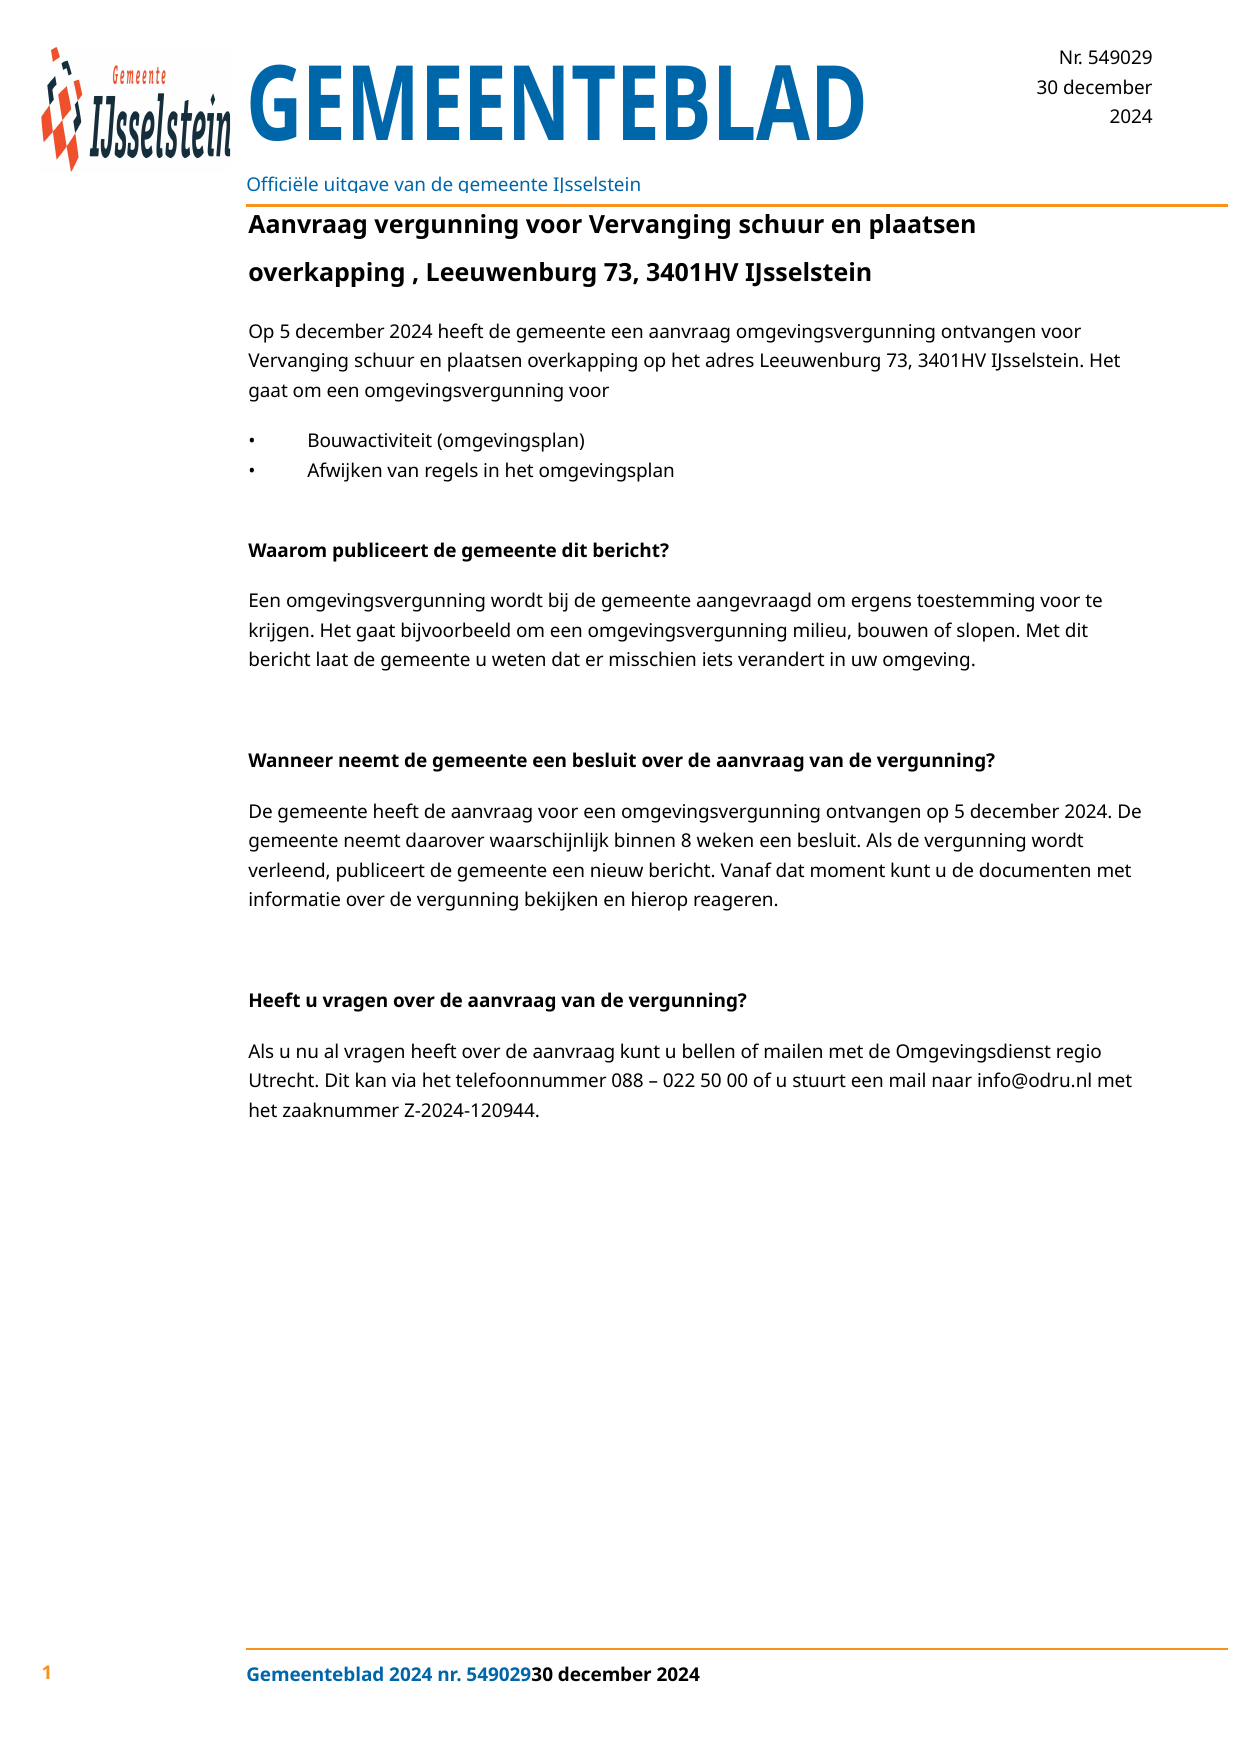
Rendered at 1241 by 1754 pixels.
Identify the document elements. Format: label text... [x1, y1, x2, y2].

list Bouwactiviteit (omgevingsplan) [248, 427, 1152, 453]
text Wanneer neemt de gemeente een besluit over de aanvraag van de vergunning? [248, 747, 1152, 773]
text Aanvraag vergunning voor Vervanging schuur en plaatsen overkapping , Leeuwenburg 73, 3401HV IJsselstein [248, 207, 1152, 288]
text De gemeente heeft de aanvraag voor een omgevingsvergunning ontvangen op 5 december 2024. De gemeente neemt daarover waarschijnlijk binnen 8 weken een besluit. Als de vergunning wordt verleend, publiceert de gemeente een nieuw bericht. Vanaf dat moment kunt u de documenten met informatie over de vergunning bekijken en hierop reageren. [248, 798, 1152, 912]
text Waarom publiceert de gemeente dit bericht? [248, 537, 1152, 563]
text Op 5 december 2024 heeft de gemeente een aanvraag omgevingsvergunning ontvangen voor Vervanging schuur en plaatsen overkapping op het adres Leeuwenburg 73, 3401HV IJsselstein. Het gaat om een omgevingsvergunning voor [248, 318, 1152, 403]
picture [41, 47, 231, 172]
text Een omgevingsvergunning wordt bij de gemeente aangevraagd om ergens toestemming voor te krijgen. Het gaat bijvoorbeeld om een omgevingsvergunning milieu, bouwen of slopen. Met dit bericht laat de gemeente u weten dat er misschien iets verandert in uw omgeving. [248, 587, 1152, 672]
text Als u nu al vragen heeft over de aanvraag kunt u bellen of mailen met de Omgevingsdienst regio Utrecht. Dit kan via het telefoonnummer 088 – 022 50 00 of u stuurt een mail naar info@odru.nl met het zaaknummer Z-2024-120944. [248, 1038, 1152, 1123]
text Heeft u vragen over de aanvraag van de vergunning? [248, 987, 1152, 1013]
list Afwijken van regels in het omgevingsplan [248, 457, 1152, 483]
